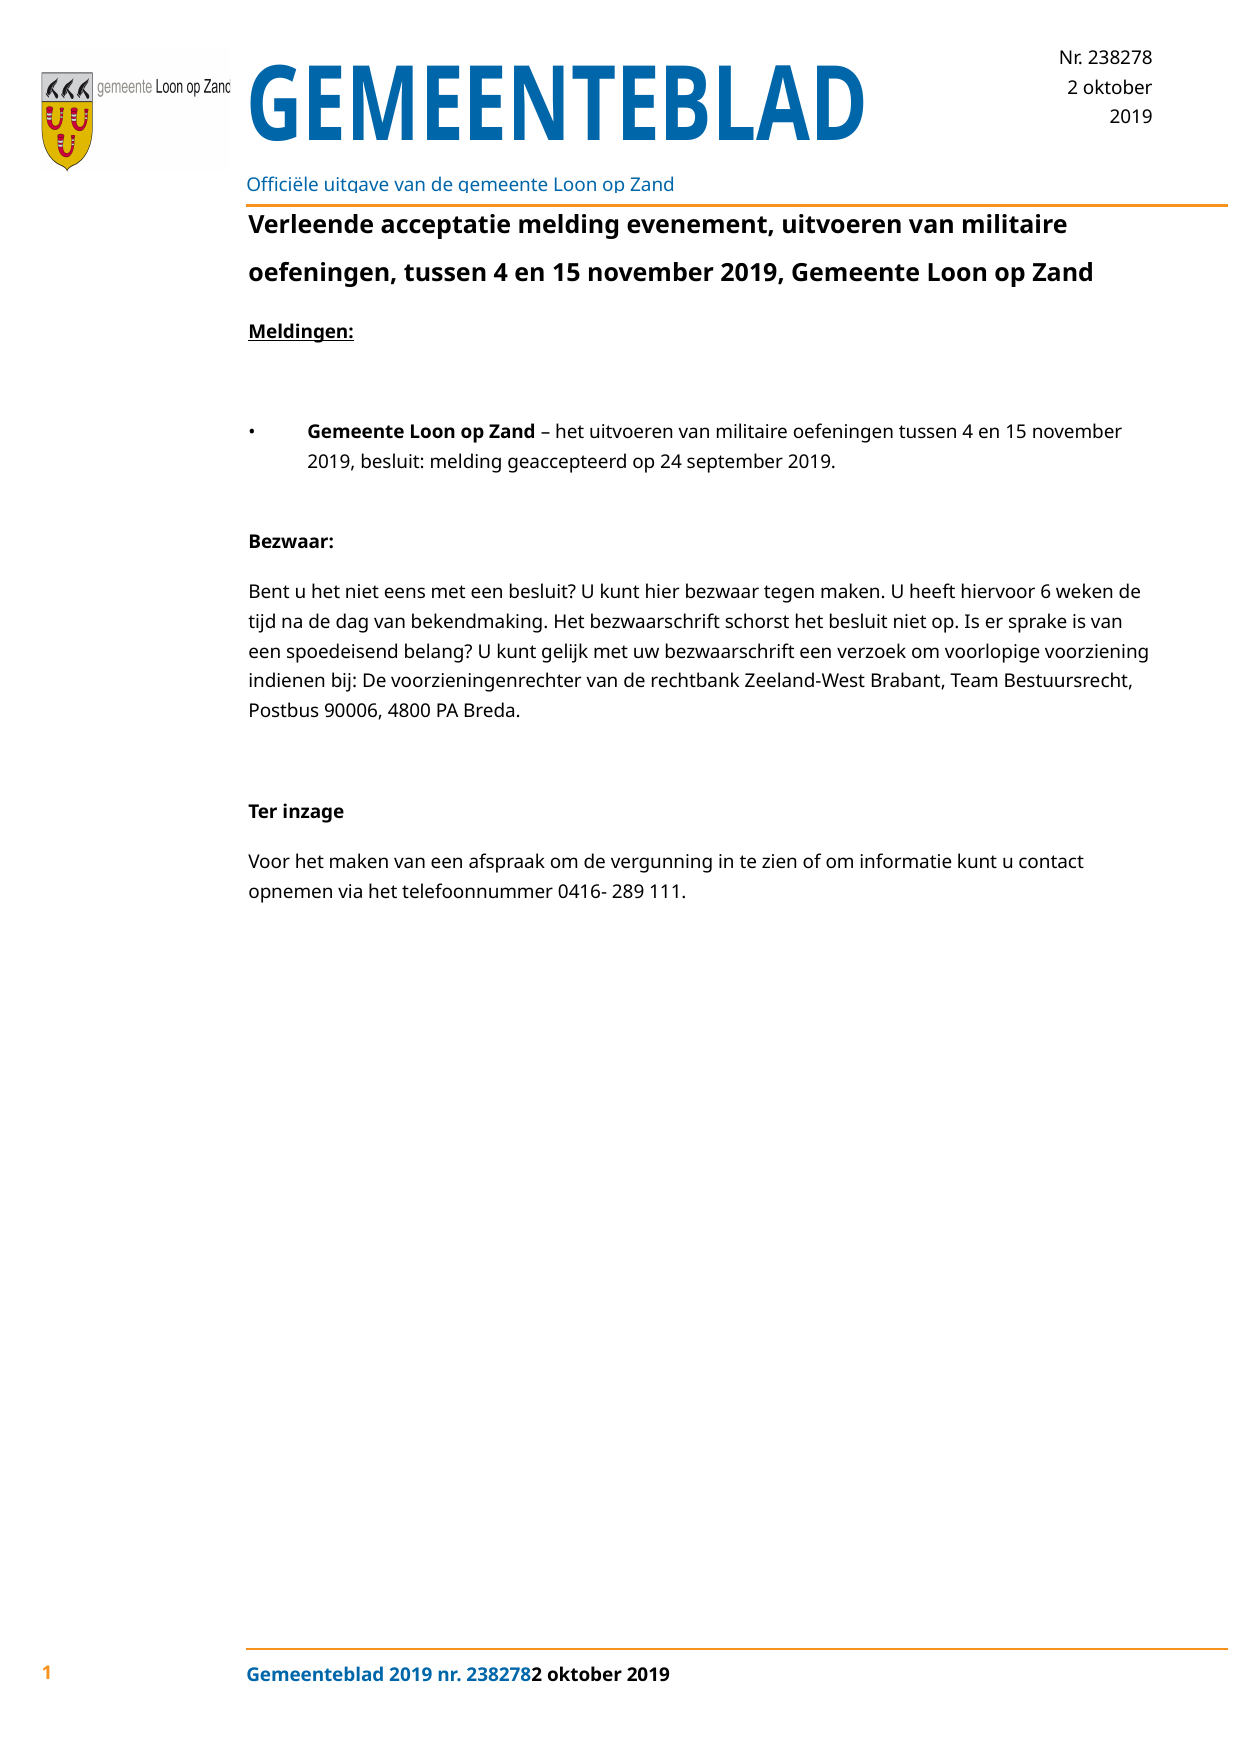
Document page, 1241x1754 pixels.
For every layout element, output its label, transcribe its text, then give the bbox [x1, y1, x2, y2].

text Bent u het niet eens met een besluit? U kunt hier bezwaar tegen maken. U heeft hiervoor 6 weken de tijd na de dag van bekendmaking. Het bezwaarschrift schorst het besluit niet op. Is er sprake is van een spoedeisend belang? U kunt gelijk met uw bezwaarschrift een verzoek om voorlopige voorziening indienen bij: De voorzieningenrechter van de rechtbank Zeeland-West Brabant, Team Bestuursrecht, Postbus 90006, 4800 PA Breda. [248, 579, 1152, 723]
text Verleende acceptatie melding evenement, uitvoeren van militaire oefeningen, tussen 4 en 15 november 2019, Gemeente Loon op Zand [248, 207, 1152, 288]
text Meldingen: [248, 318, 1152, 344]
text Voor het maken van een afspraak om de vergunning in te zien of om informatie kunt u contact opnemen via het telefoonnummer 0416- 289 111. [248, 848, 1152, 904]
text Ter inzage [248, 798, 1152, 824]
list Gemeente Loon op Zand – het uitvoeren van militaire oefeningen tussen 4 en 15 november 2019, besluit: melding geaccepteerd op 24 september 2019. [248, 419, 1152, 474]
text Bezwaar: [248, 528, 1152, 554]
picture [41, 47, 231, 172]
